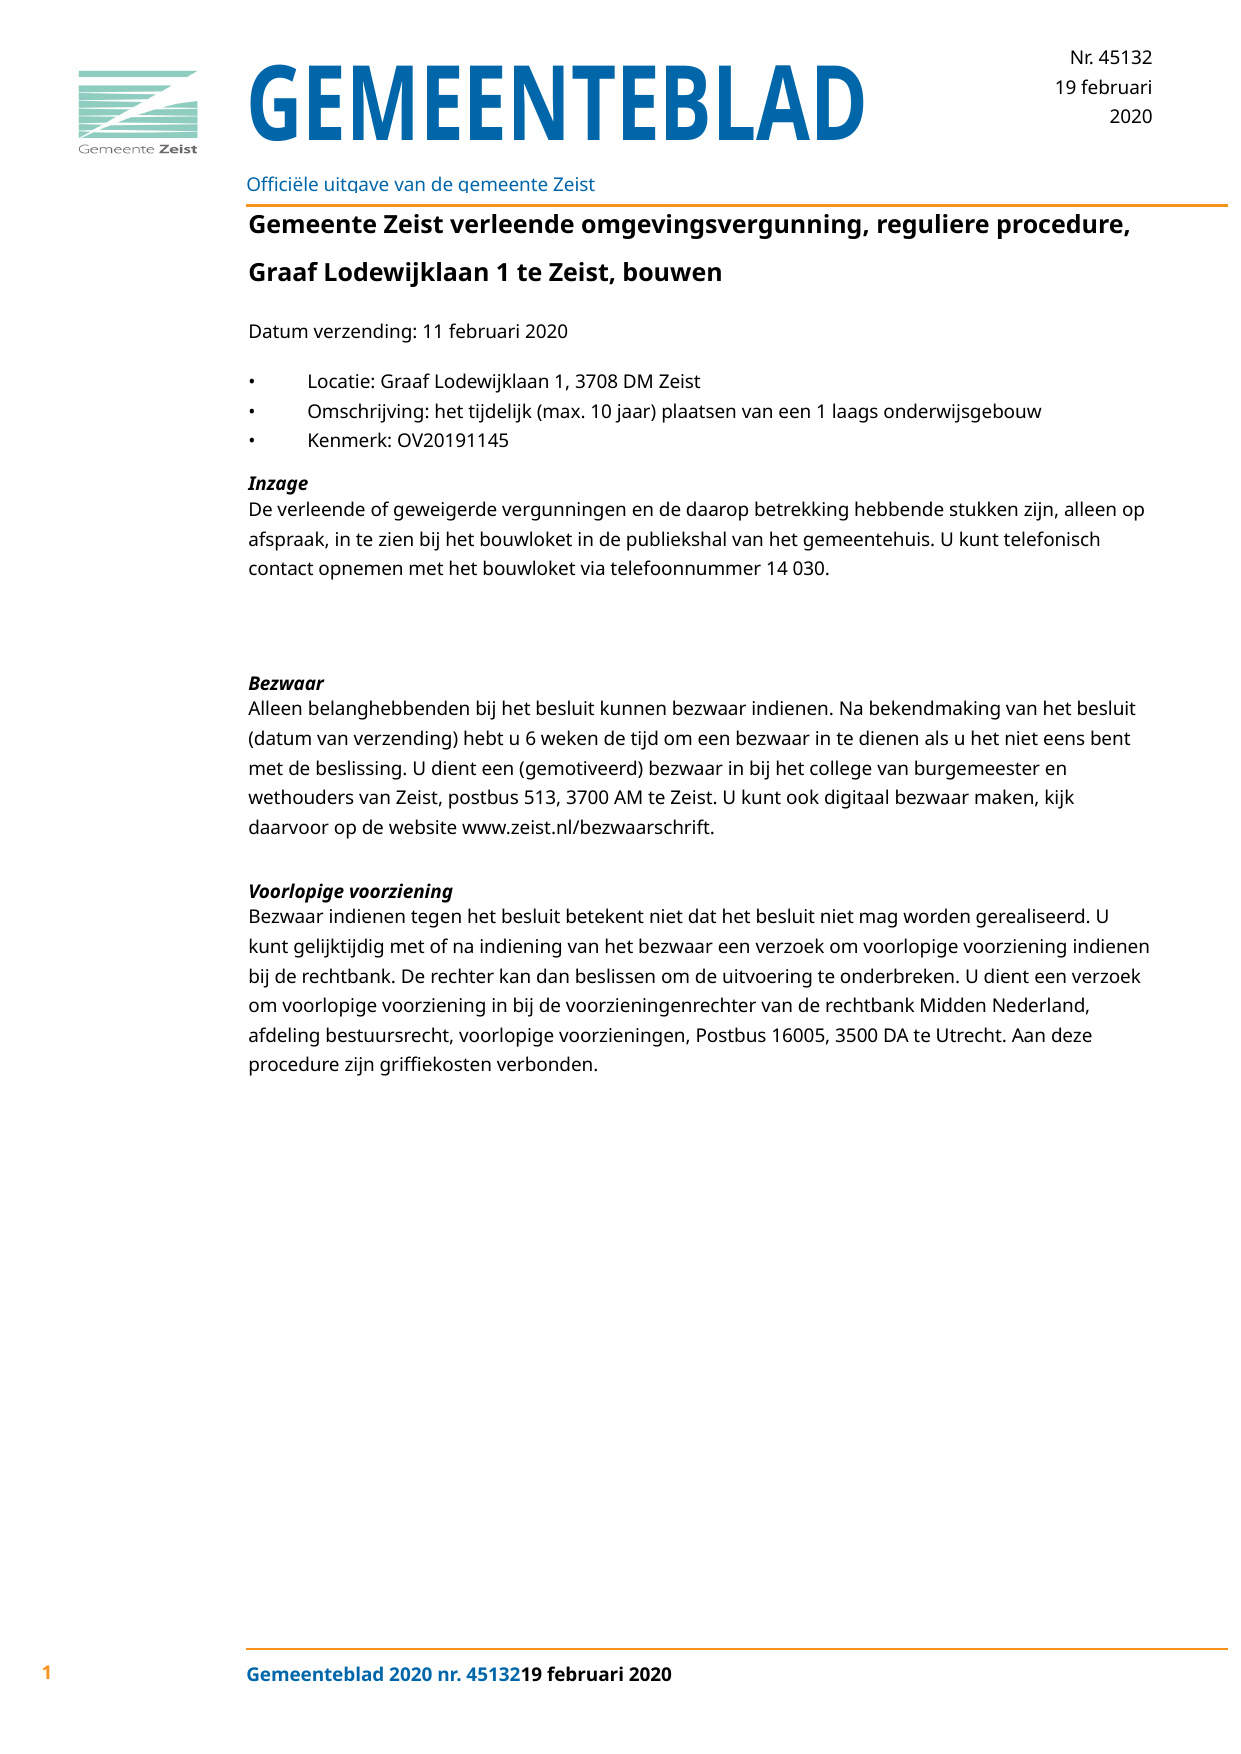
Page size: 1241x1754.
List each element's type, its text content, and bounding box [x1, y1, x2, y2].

picture [41, 47, 231, 172]
list Omschrijving: het tijdelijk (max. 10 jaar) plaatsen van een 1 laags onderwijsgebouw [248, 398, 1152, 424]
text Bezwaar [248, 670, 1152, 696]
text Voorlopige voorziening [248, 878, 1152, 904]
text Bezwaar indienen tegen het besluit betekent niet dat het besluit niet mag worden gerealiseerd. U kunt gelijktijdig met of na indiening van het bezwaar een verzoek om voorlopige voorziening indienen bij de rechtbank. De rechter kan dan beslissen om de uitvoering te onderbreken. U dient een verzoek om voorlopige voorziening in bij de voorzieningenrechter van de rechtbank Midden Nederland, afdeling bestuursrecht, voorlopige voorzieningen, Postbus 16005, 3500 DA te Utrecht. Aan deze procedure zijn griffiekosten verbonden. [248, 904, 1152, 1077]
text Alleen belanghebbenden bij het besluit kunnen bezwaar indienen. Na bekendmaking van het besluit (datum van verzending) hebt u 6 weken de tijd om een bezwaar in te dienen als u het niet eens bent met de beslissing. U dient een (gemotiveerd) bezwaar in bij het college van burgemeester en wethouders van Zeist, postbus 513, 3700 AM te Zeist. U kunt ook digitaal bezwaar maken, kijk daarvoor op de website www.zeist.nl/bezwaarschrift. [248, 696, 1152, 840]
text Datum verzending: 11 februari 2020 [248, 318, 1152, 344]
text Gemeente Zeist verleende omgevingsvergunning, reguliere procedure, Graaf Lodewijklaan 1 te Zeist, bouwen [248, 207, 1152, 288]
list Locatie: Graaf Lodewijklaan 1, 3708 DM Zeist [248, 368, 1152, 394]
list Kenmerk: OV20191145 [248, 427, 1152, 453]
text De verleende of geweigerde vergunningen en de daarop betrekking hebbende stukken zijn, alleen op afspraak, in te zien bij het bouwloket in de publiekshal van het gemeentehuis. U kunt telefonisch contact opnemen met het bouwloket via telefoonnummer 14 030. [248, 496, 1152, 581]
text Inzage [248, 471, 1152, 496]
